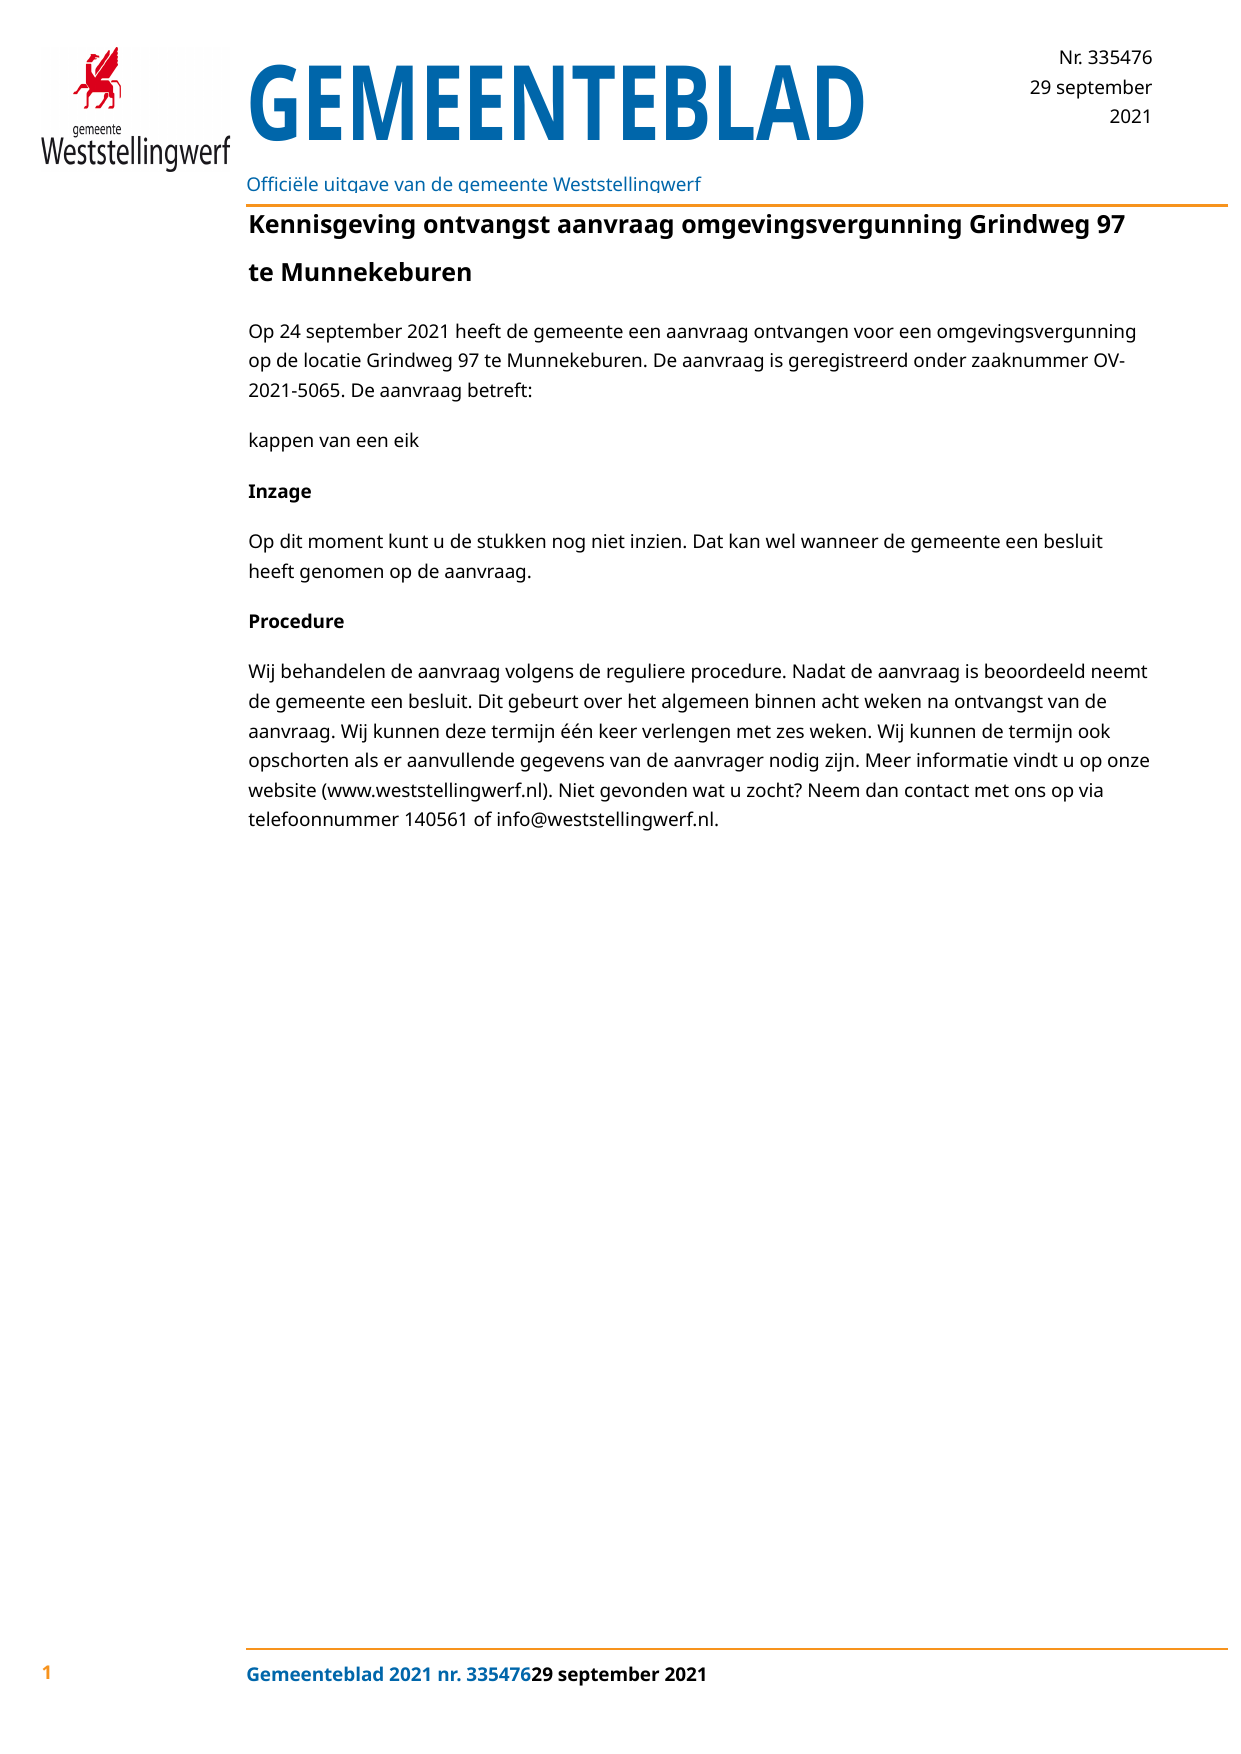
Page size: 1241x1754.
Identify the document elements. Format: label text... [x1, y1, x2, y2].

text Kennisgeving ontvangst aanvraag omgevingsvergunning Grindweg 97 te Munnekeburen [248, 207, 1152, 288]
picture [41, 47, 231, 172]
text Procedure [248, 608, 1152, 634]
text Inzage [248, 478, 1152, 504]
text Op 24 september 2021 heeft de gemeente een aanvraag ontvangen voor een omgevingsvergunning op de locatie Grindweg 97 te Munnekeburen. De aanvraag is geregistreerd onder zaaknummer OV-2021-5065. De aanvraag betreft: [248, 318, 1152, 403]
text Op dit moment kunt u de stukken nog niet inzien. Dat kan wel wanneer de gemeente een besluit heeft genomen op de aanvraag. [248, 528, 1152, 584]
text kappen van een eik [248, 427, 1152, 453]
text Wij behandelen de aanvraag volgens de reguliere procedure. Nadat de aanvraag is beoordeeld neemt de gemeente een besluit. Dit gebeurt over het algemeen binnen acht weken na ontvangst van de aanvraag. Wij kunnen deze termijn één keer verlengen met zes weken. Wij kunnen de termijn ook opschorten als er aanvullende gegevens van de aanvrager nodig zijn. Meer informatie vindt u op onze website (www.weststellingwerf.nl). Niet gevonden wat u zocht? Neem dan contact met ons op via telefoonnummer 140561 of info@weststellingwerf.nl. [248, 659, 1152, 832]
